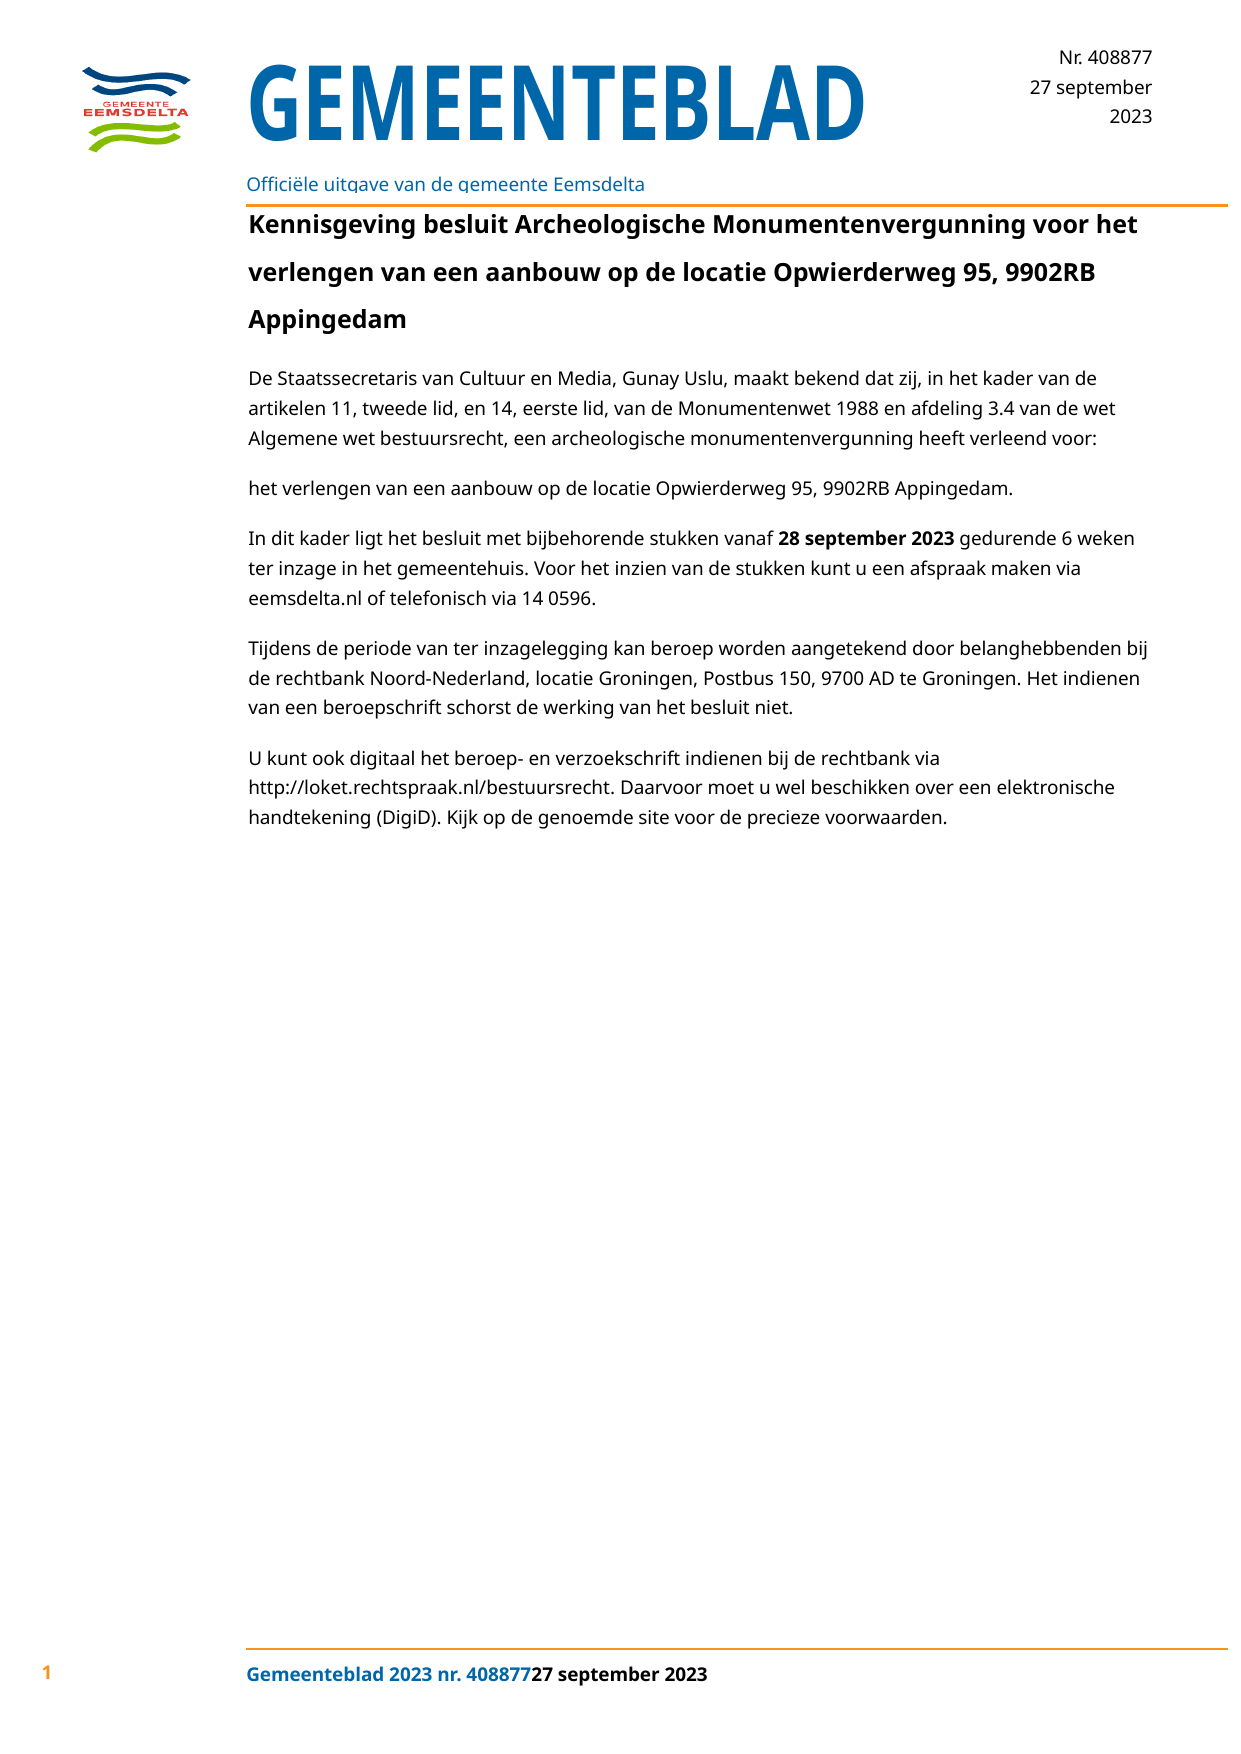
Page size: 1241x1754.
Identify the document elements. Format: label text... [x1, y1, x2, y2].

picture [41, 47, 231, 172]
text Kennisgeving besluit Archeologische Monumentenvergunning voor het verlengen van een aanbouw op de locatie Opwierderweg 95, 9902RB Appingedam [248, 207, 1152, 336]
text U kunt ook digitaal het beroep- en verzoekschrift indienen bij de rechtbank via http://loket.rechtspraak.nl/bestuursrecht. Daarvoor moet u wel beschikken over een elektronische handtekening (DigiD). Kijk op de genoemde site voor de precieze voorwaarden. [248, 745, 1152, 829]
text het verlengen van een aanbouw op de locatie Opwierderweg 95, 9902RB Appingedam. [248, 475, 1152, 501]
text De Staatssecretaris van Cultuur en Media, Gunay Uslu, maakt bekend dat zij, in het kader van de artikelen 11, tweede lid, en 14, eerste lid, van de Monumentenwet 1988 en afdeling 3.4 van de wet Algemene wet bestuursrecht, een archeologische monumentenvergunning heeft verleend voor: [248, 366, 1152, 450]
text Tijdens de periode van ter inzagelegging kan beroep worden aangetekend door belanghebbenden bij de rechtbank Noord-Nederland, locatie Groningen, Postbus 150, 9700 AD te Groningen. Het indienen van een beroepschrift schorst de werking van het besluit niet. [248, 635, 1152, 720]
text In dit kader ligt het besluit met bijbehorende stukken vanaf 28 september 2023 gedurende 6 weken ter inzage in het gemeentehuis. Voor het inzien van de stukken kunt u een afspraak maken via eemsdelta.nl of telefonisch via 14 0596. [248, 526, 1152, 610]
